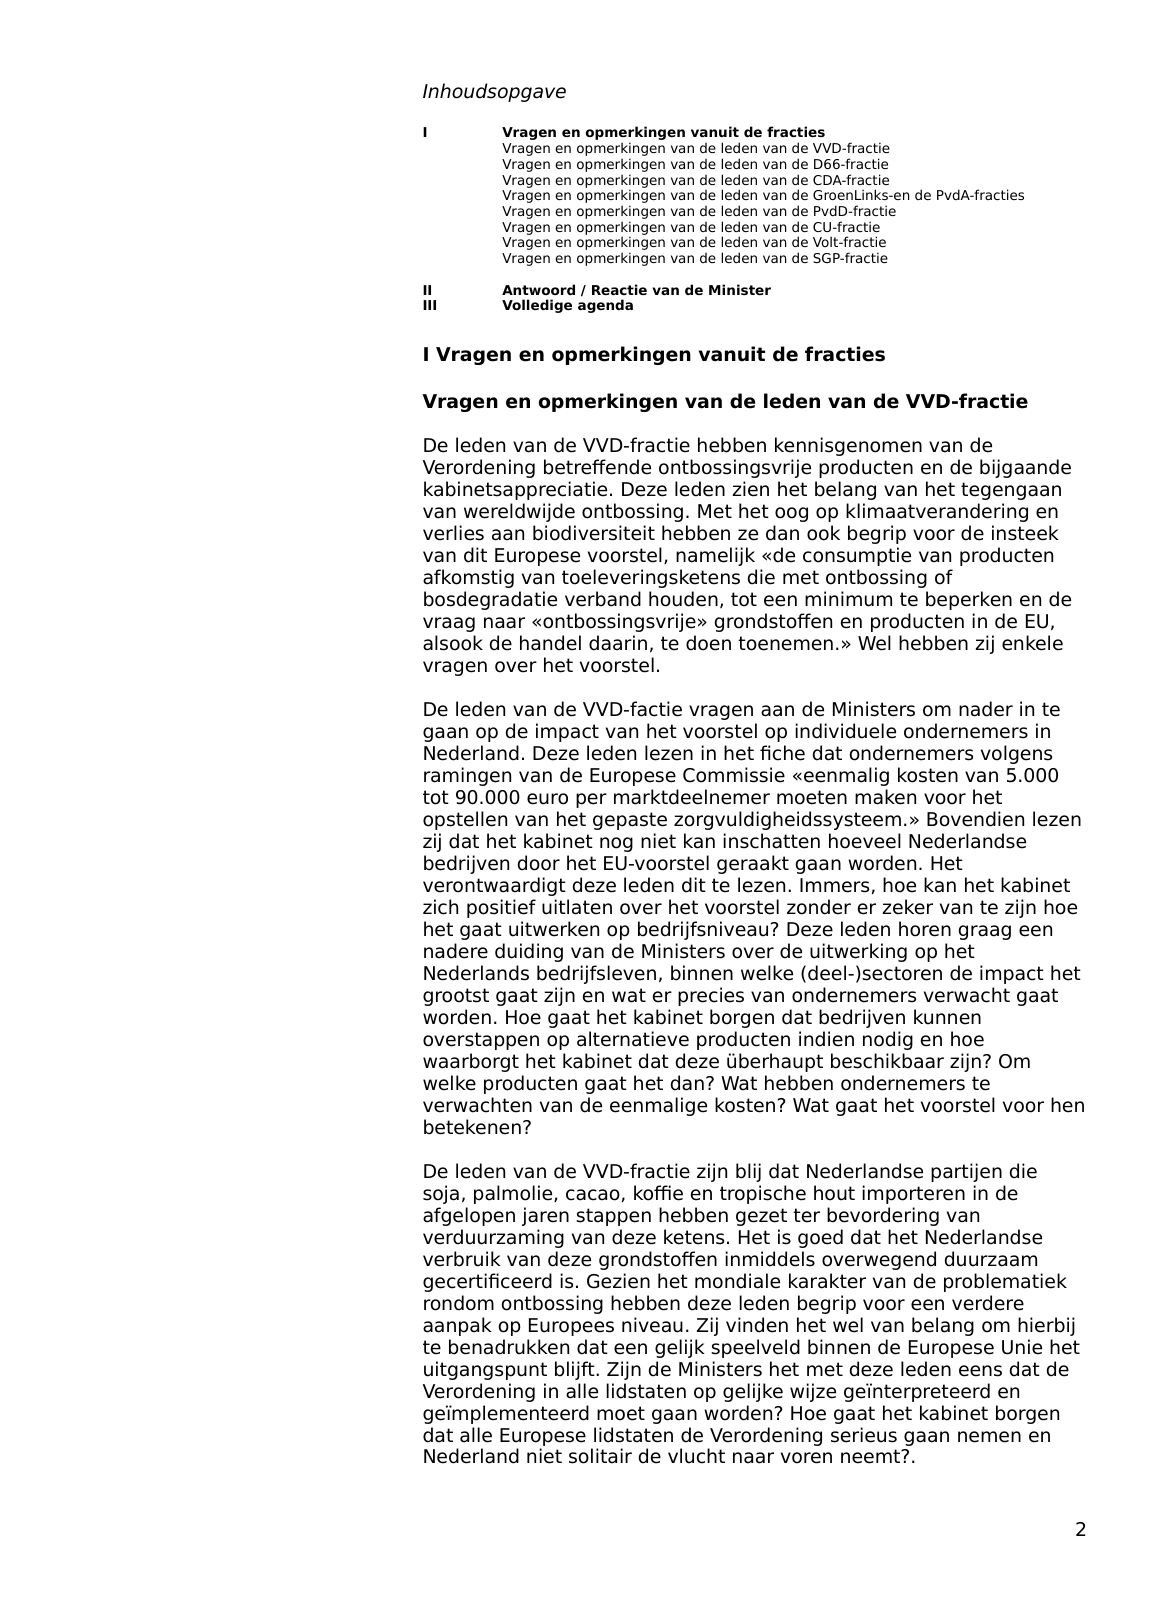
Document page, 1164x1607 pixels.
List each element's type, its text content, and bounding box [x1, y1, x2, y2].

table_cell [422, 251, 496, 267]
table_cell Antwoord / Reactie van de Minister [496, 283, 1087, 298]
table_cell Vragen en opmerkingen van de leden van de SGP-fractie [496, 251, 1087, 267]
table_cell Vragen en opmerkingen van de leden van de CDA-fractie [496, 172, 1087, 188]
table_cell [422, 220, 496, 235]
table_cell Vragen en opmerkingen van de leden van de Volt-fractie [496, 235, 1087, 251]
table_cell II [422, 283, 496, 298]
text De leden van de VVD-factie vragen aan de Ministers om nader in te gaan op de impact van het voorstel op individuele ondernemers in Nederland. Deze leden lezen in het fiche dat ondernemers volgens ramingen van de Europese Commissie «eenmalig kosten van 5.000 tot 90.000 euro per marktdeelnemer moeten maken voor het opstellen van het gepaste zorgvuldigheidssysteem.» Bovendien lezen zij dat het kabinet nog niet kan inschatten hoeveel Nederlandse bedrijven door het EU-voorstel geraakt gaan worden. Het verontwaardigt deze leden dit te lezen. Immers, hoe kan het kabinet zich positief uitlaten over het voorstel zonder er zeker van te zijn hoe het gaat uitwerken op bedrijfsniveau? Deze leden horen graag een nadere duiding van de Ministers over de uitwerking op het Nederlands bedrijfsleven, binnen welke (deel-)sectoren de impact het grootst gaat zijn en wat er precies van ondernemers verwacht gaat worden. Hoe gaat het kabinet borgen dat bedrijven kunnen overstappen op alternatieve producten indien nodig en hoe waarborgt het kabinet dat deze überhaupt beschikbaar zijn? Om welke producten gaat het dan? Wat hebben ondernemers te verwachten van de eenmalige kosten? Wat gaat het voorstel voor hen betekenen? [422, 699, 1087, 1138]
text De leden van de VVD-fractie zijn blij dat Nederlandse partijen die soja, palmolie, cacao, koffie en tropische hout importeren in de afgelopen jaren stappen hebben gezet ter bevordering van verduurzaming van deze ketens. Het is goed dat het Nederlandse verbruik van deze grondstoffen inmiddels overwegend duurzaam gecertificeerd is. Gezien het mondiale karakter van de problematiek rondom ontbossing hebben deze leden begrip voor een verdere aanpak op Europees niveau. Zij vinden het wel van belang om hierbij te benadrukken dat een gelijk speelveld binnen de Europese Unie het uitgangspunt blijft. Zijn de Ministers het met deze leden eens dat de Verordening in alle lidstaten op gelijke wijze geïnterpreteerd en geïmplementeerd moet gaan worden? Hoe gaat het kabinet borgen dat alle Europese lidstaten de Verordening serieus gaan nemen en Nederland niet solitair de vlucht naar voren neemt?. [422, 1161, 1087, 1468]
table_cell Volledige agenda [496, 298, 1087, 314]
table_cell Vragen en opmerkingen van de leden van de D66-fractie [496, 157, 1087, 172]
table_cell [422, 204, 496, 219]
subtitle Vragen en opmerkingen van de leden van de VVD-fractie [422, 391, 1087, 413]
table_header I [422, 125, 496, 141]
subtitle I Vragen en opmerkingen vanuit de fracties [422, 344, 1087, 366]
table_cell [422, 157, 496, 172]
subtitle Inhoudsopgave [422, 81, 1087, 103]
table_cell [422, 188, 496, 204]
table_cell [496, 267, 1087, 282]
text De leden van de VVD-fractie hebben kennisgenomen van de Verordening betreffende ontbossingsvrije producten en de bijgaande kabinetsappreciatie. Deze leden zien het belang van het tegengaan van wereldwijde ontbossing. Met het oog op klimaatverandering en verlies aan biodiversiteit hebben ze dan ook begrip voor de insteek van dit Europese voorstel, namelijk «de consumptie van producten afkomstig van toeleveringsketens die met ontbossing of bosdegradatie verband houden, tot een minimum te beperken en de vraag naar «ontbossingsvrije» grondstoffen en producten in de EU, alsook de handel daarin, te doen toenemen.» Wel hebben zij enkele vragen over het voorstel. [422, 435, 1087, 677]
table_cell Vragen en opmerkingen van de leden van de PvdD-fractie [496, 204, 1087, 219]
table_cell [422, 172, 496, 188]
table_cell Vragen en opmerkingen van de leden van de CU-fractie [496, 220, 1087, 235]
table_header Vragen en opmerkingen vanuit de fracties [496, 125, 1087, 141]
table_cell [422, 141, 496, 157]
table_cell III [422, 298, 496, 314]
table_cell Vragen en opmerkingen van de leden van de GroenLinks-en de PvdA-fracties [496, 188, 1087, 204]
table_cell Vragen en opmerkingen van de leden van de VVD-fractie [496, 141, 1087, 157]
table_cell [422, 235, 496, 251]
table_cell [422, 267, 496, 282]
